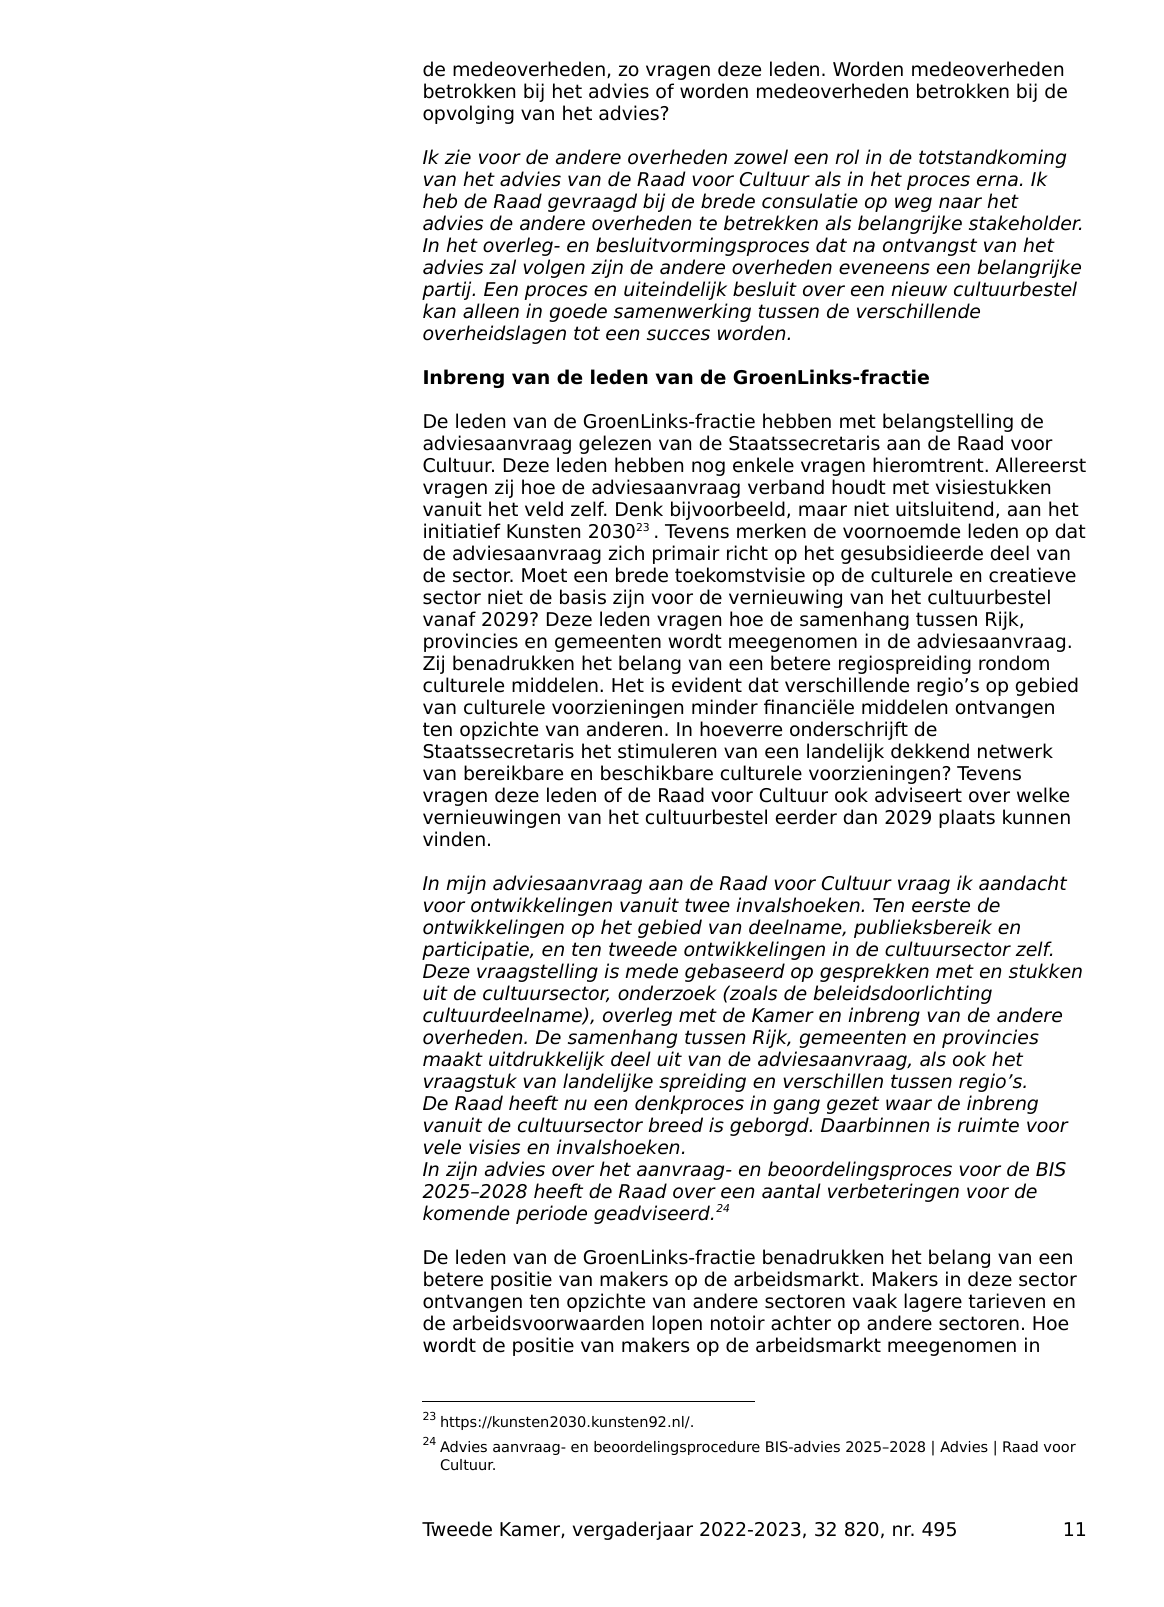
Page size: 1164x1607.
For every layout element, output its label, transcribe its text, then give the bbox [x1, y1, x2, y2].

text De leden van de GroenLinks-fractie benadrukken het belang van een betere positie van makers op de arbeidsmarkt. Makers in deze sector ontvangen ten opzichte van andere sectoren vaak lagere tarieven en de arbeidsvoorwaarden lopen notoir achter op andere sectoren. Hoe wordt de positie van makers op de arbeidsmarkt meegenomen in [422, 1247, 1087, 1357]
text In zijn advies over het aanvraag- en beoordelingsproces voor de BIS 2025–2028 heeft de Raad over een aantal verbeteringen voor de komende periode geadviseerd. [422, 1159, 1087, 1225]
text Advies aanvraag- en beoordelingsprocedure BIS-advies 2025–2028 | Advies | Raad voor Cultuur. [422, 1435, 1087, 1474]
text In mijn adviesaanvraag aan de Raad voor Cultuur vraag ik aandacht voor ontwikkelingen vanuit twee invalshoeken. Ten eerste de ontwikkelingen op het gebied van deelname, publieksbereik en participatie, en ten tweede ontwikkelingen in de cultuursector zelf. Deze vraagstelling is mede gebaseerd op gesprekken met en stukken uit de cultuursector, onderzoek (zoals de beleidsdoorlichting cultuurdeelname), overleg met de Kamer en inbreng van de andere overheden. De samenhang tussen Rijk, gemeenten en provincies maakt uitdrukkelijk deel uit van de adviesaanvraag, als ook het vraagstuk van landelijke spreiding en verschillen tussen regio’s. [422, 873, 1087, 1093]
text De leden van de GroenLinks-fractie hebben met belangstelling de adviesaanvraag gelezen van de Staatssecretaris aan de Raad voor Cultuur. Deze leden hebben nog enkele vragen hieromtrent. Allereerst vragen zij hoe de adviesaanvraag verband houdt met visiestukken vanuit het veld zelf. Denk bijvoorbeeld, maar niet uitsluitend, aan het initiatief Kunsten 2030. Tevens merken de voornoemde leden op dat de adviesaanvraag zich primair richt op het gesubsidieerde deel van de sector. Moet een brede toekomstvisie op de culturele en creatieve sector niet de basis zijn voor de vernieuwing van het cultuurbestel vanaf 2029? Deze leden vragen hoe de samenhang tussen Rijk, provincies en gemeenten wordt meegenomen in de adviesaanvraag. Zij benadrukken het belang van een betere regiospreiding rondom culturele middelen. Het is evident dat verschillende regio’s op gebied van culturele voorzieningen minder financiële middelen ontvangen ten opzichte van anderen. In hoeverre onderschrijft de Staatssecretaris het stimuleren van een landelijk dekkend netwerk van bereikbare en beschikbare culturele voorzieningen? Tevens vragen deze leden of de Raad voor Cultuur ook adviseert over welke vernieuwingen van het cultuurbestel eerder dan 2029 plaats kunnen vinden. [422, 411, 1087, 851]
text de medeoverheden, zo vragen deze leden. Worden medeoverheden betrokken bij het advies of worden medeoverheden betrokken bij de opvolging van het advies? [422, 59, 1087, 125]
text De Raad heeft nu een denkproces in gang gezet waar de inbreng vanuit de cultuursector breed is geborgd. Daarbinnen is ruimte voor vele visies en invalshoeken. [422, 1093, 1087, 1159]
text Ik zie voor de andere overheden zowel een rol in de totstandkoming van het advies van de Raad voor Cultuur als in het proces erna. Ik heb de Raad gevraagd bij de brede consulatie op weg naar het advies de andere overheden te betrekken als belangrijke stakeholder. In het overleg- en besluitvormingsproces dat na ontvangst van het advies zal volgen zijn de andere overheden eveneens een belangrijke partij. Een proces en uiteindelijk besluit over een nieuw cultuurbestel kan alleen in goede samenwerking tussen de verschillende overheidslagen tot een succes worden. [422, 147, 1087, 345]
subtitle Inbreng van de leden van de GroenLinks-fractie [422, 367, 1087, 389]
text https://kunsten2030.kunsten92.nl/. [422, 1410, 1087, 1432]
